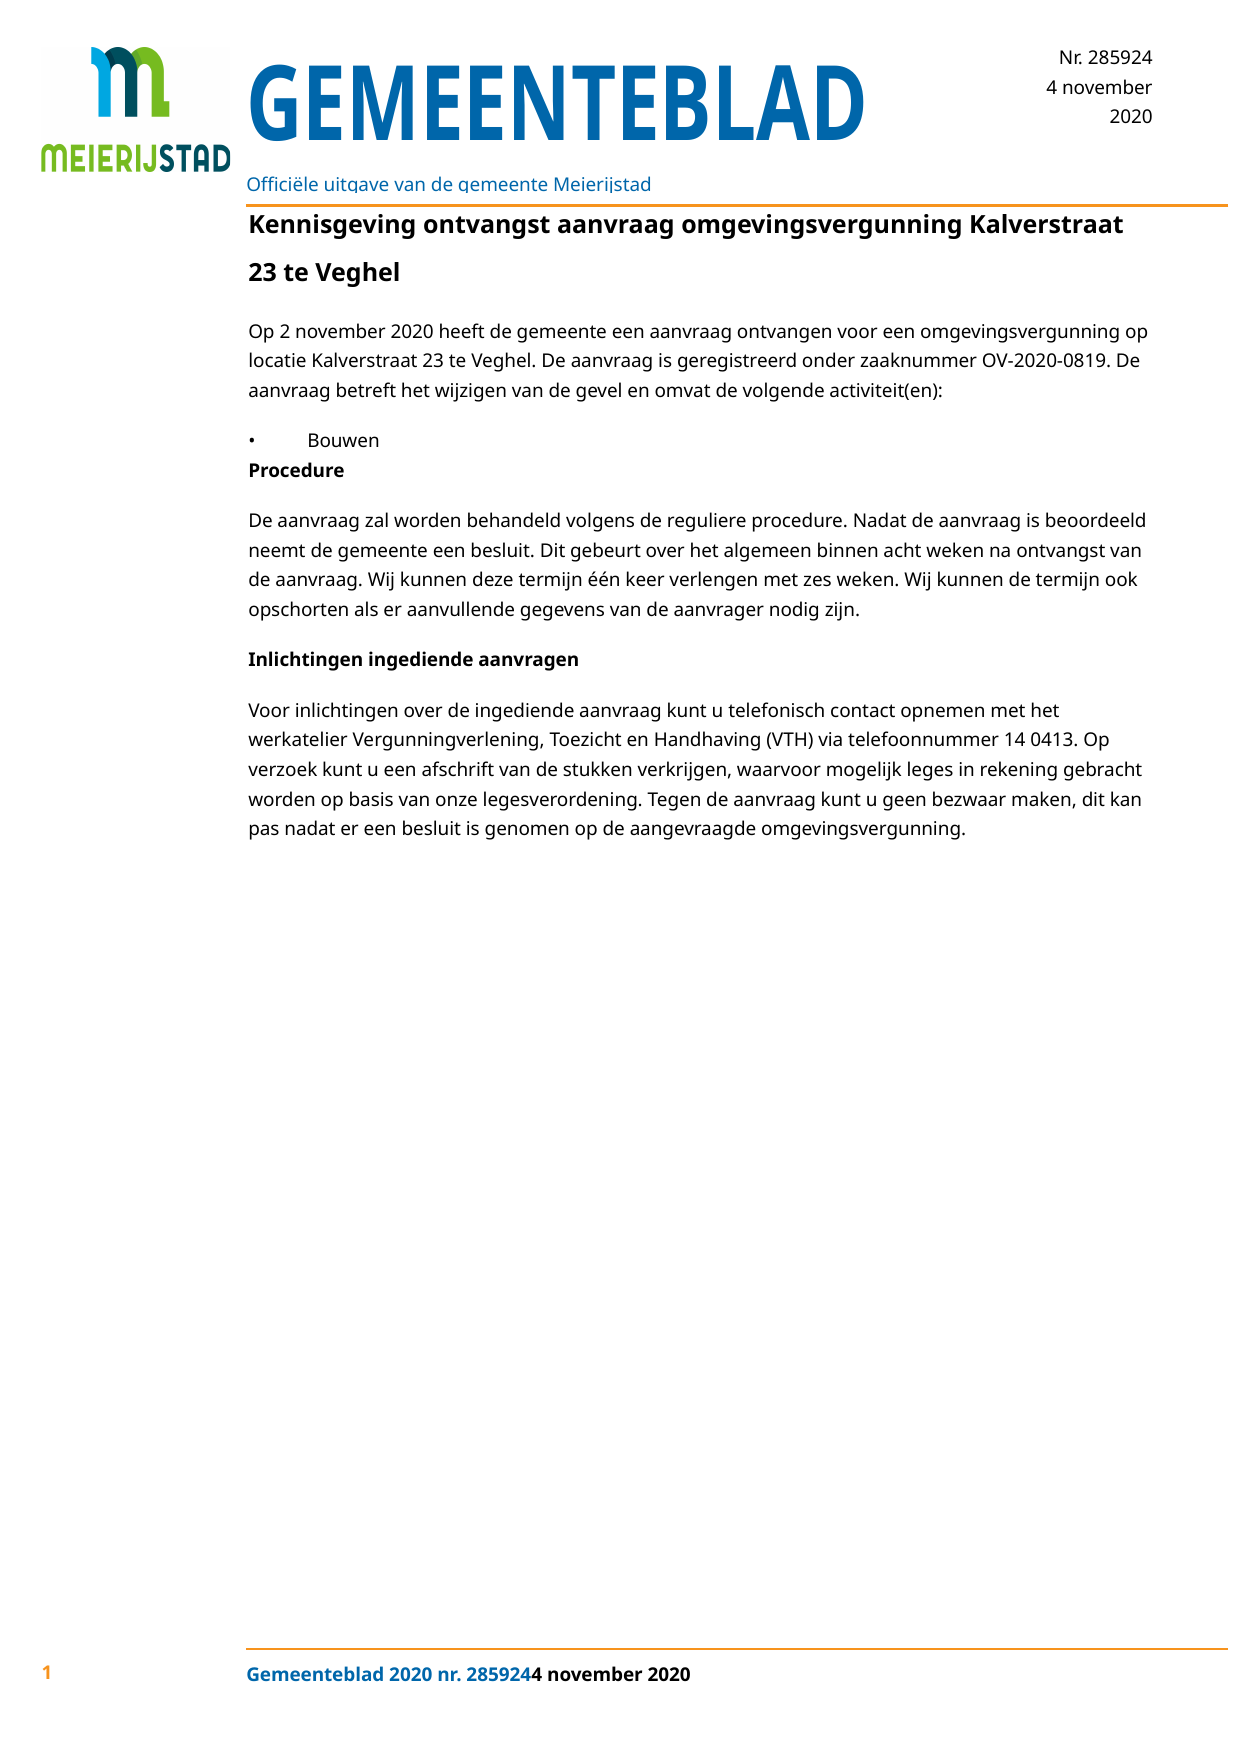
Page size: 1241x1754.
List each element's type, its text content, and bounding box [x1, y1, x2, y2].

text Op 2 november 2020 heeft de gemeente een aanvraag ontvangen voor een omgevingsvergunning op locatie Kalverstraat 23 te Veghel. De aanvraag is geregistreerd onder zaaknummer OV-2020-0819. De aanvraag betreft het wijzigen van de gevel en omvat de volgende activiteit(en): [248, 318, 1152, 403]
text Voor inlichtingen over de ingediende aanvraag kunt u telefonisch contact opnemen met het werkatelier Vergunningverlening, Toezicht en Handhaving (VTH) via telefoonnummer 14 0413. Op verzoek kunt u een afschrift van de stukken verkrijgen, waarvoor mogelijk leges in rekening gebracht worden op basis van onze legesverordening. Tegen de aanvraag kunt u geen bezwaar maken, dit kan pas nadat er een besluit is genomen op de aangevraagde omgevingsvergunning. [248, 697, 1152, 841]
text De aanvraag zal worden behandeld volgens de reguliere procedure. Nadat de aanvraag is beoordeeld neemt de gemeente een besluit. Dit gebeurt over het algemeen binnen acht weken na ontvangst van de aanvraag. Wij kunnen deze termijn één keer verlengen met zes weken. Wij kunnen de termijn ook opschorten als er aanvullende gegevens van de aanvrager nodig zijn. [248, 507, 1152, 622]
text Inlichtingen ingediende aanvragen [248, 647, 1152, 672]
text Kennisgeving ontvangst aanvraag omgevingsvergunning Kalverstraat 23 te Veghel [248, 207, 1152, 288]
picture [41, 47, 231, 172]
list Bouwen [248, 427, 1152, 453]
text Procedure [248, 457, 1152, 483]
